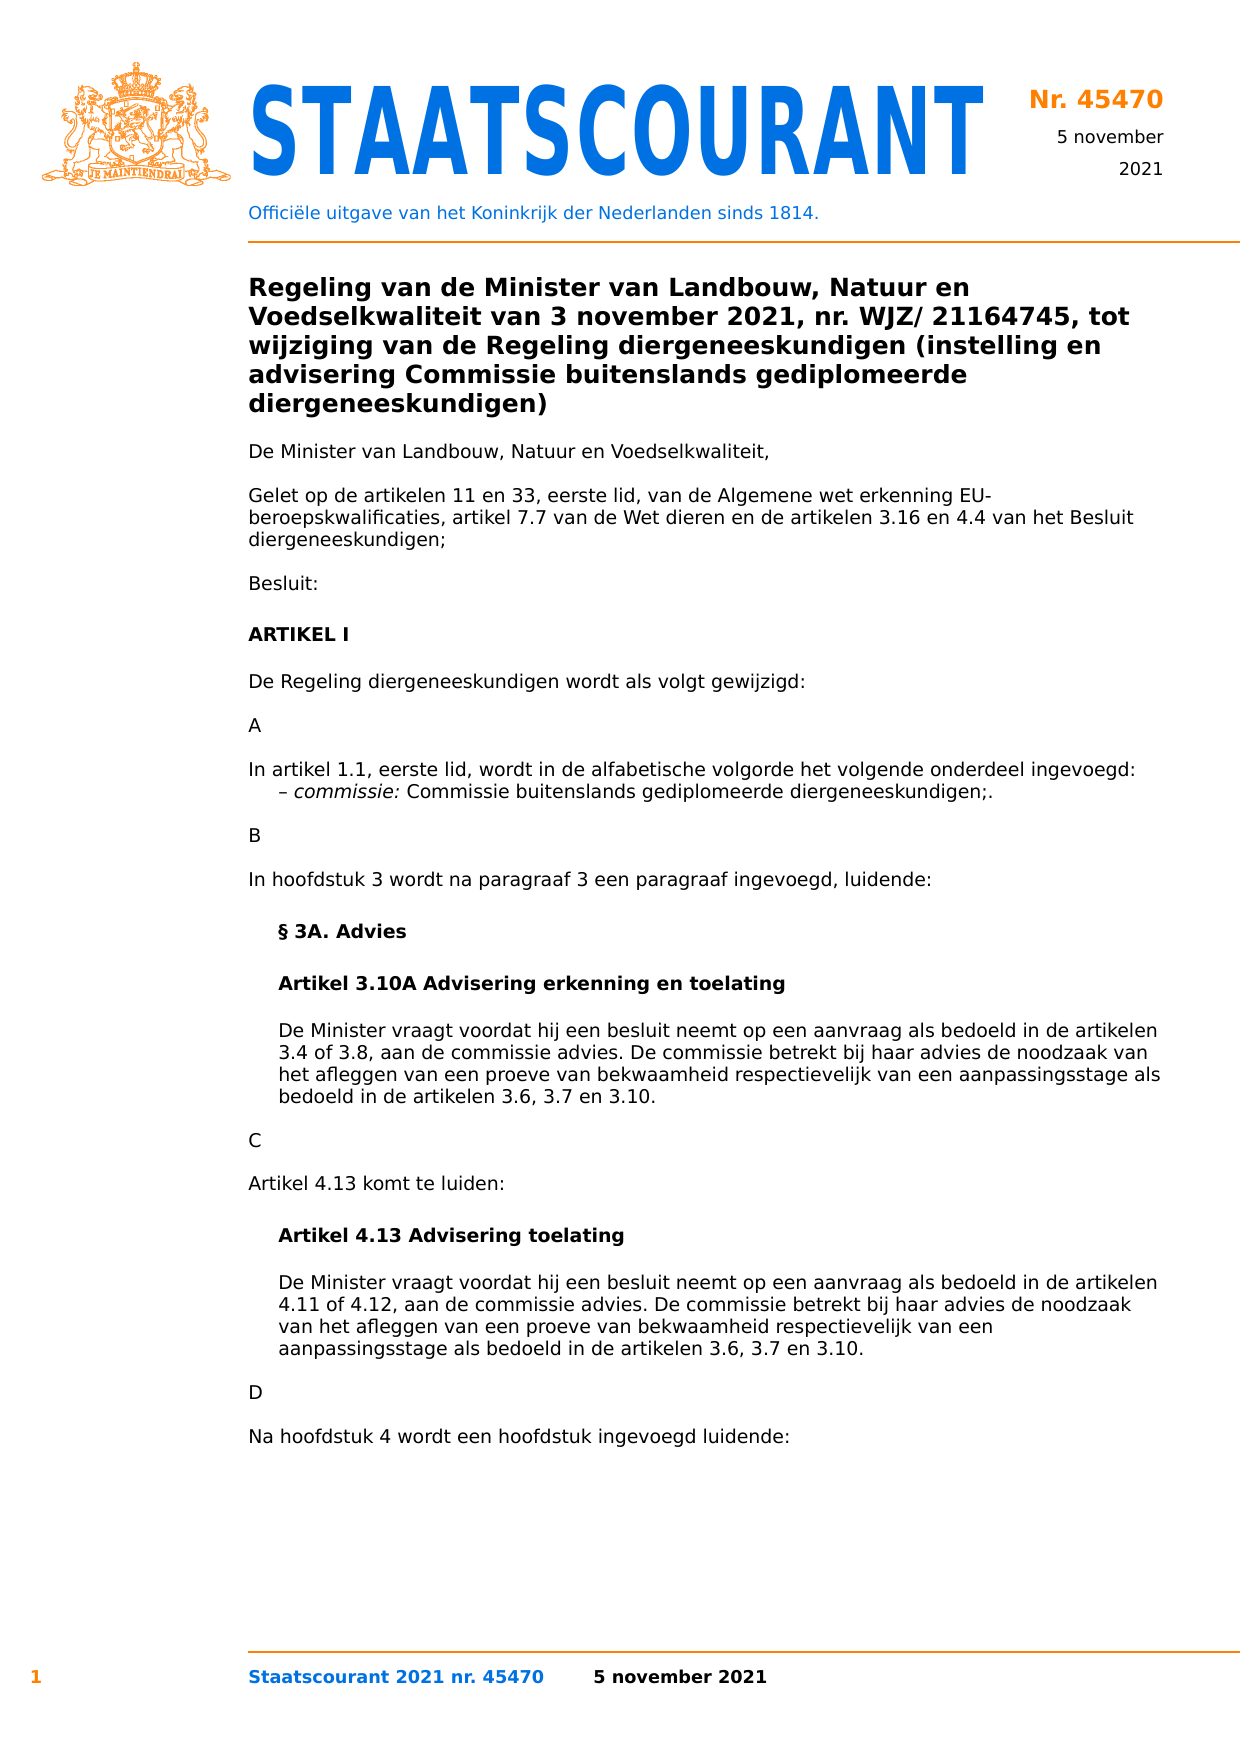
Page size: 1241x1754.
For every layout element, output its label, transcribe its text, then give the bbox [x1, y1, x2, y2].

text C [248, 1129, 1163, 1151]
text A [248, 715, 1163, 737]
subtitle Artikel 4.13 Advisering toelating [278, 1225, 1163, 1247]
table_cell 5 november [998, 121, 1240, 153]
text De Regeling diergeneeskundigen wordt als volgt gewijzigd: [248, 671, 1163, 693]
table_cell 2021 [998, 153, 1240, 203]
text In hoofdstuk 3 wordt na paragraaf 3 een paragraaf ingevoegd, luidende: [248, 869, 1163, 891]
text B [248, 825, 1163, 847]
text De Minister vraagt voordat hij een besluit neemt op een aanvraag als bedoeld in de artikelen 3.4 of 3.8, aan de commissie advies. De commissie betrekt bij haar advies de noodzaak van het afleggen van een proeve van bekwaamheid respectievelijk van een aanpassingsstage als bedoeld in de artikelen 3.6, 3.7 en 3.10. [278, 1020, 1163, 1108]
text In artikel 1.1, eerste lid, wordt in de alfabetische volgorde het volgende onderdeel ingevoegd: [248, 759, 1163, 781]
text De Minister van Landbouw, Natuur en Voedselkwaliteit, [248, 441, 1163, 463]
table_header STAATSCOURANT [248, 62, 998, 203]
text Gelet op de artikelen 11 en 33, eerste lid, van de Algemene wet erkenning EU-beroepskwalificaties, artikel 7.7 van de Wet dieren en de artikelen 3.16 en 4.4 van het Besluit diergeneeskundigen; [248, 484, 1163, 551]
text Na hoofdstuk 4 wordt een hoofdstuk ingevoegd luidende: [248, 1426, 1163, 1448]
picture [41, 62, 231, 186]
subtitle Artikel 3.10A Advisering erkenning en toelating [278, 973, 1163, 995]
table_header [25, 62, 248, 241]
table_header Nr. 45470 [998, 62, 1240, 121]
text D [248, 1382, 1163, 1404]
subtitle § 3A. Advies [278, 921, 1163, 943]
table_cell Officiële uitgave van het Koninkrijk der Nederlanden sinds 1814. [248, 203, 1240, 241]
text Artikel 4.13 komt te luiden: [248, 1173, 1163, 1195]
text De Minister vraagt voordat hij een besluit neemt op een aanvraag als bedoeld in de artikelen 4.11 of 4.12, aan de commissie advies. De commissie betrekt bij haar advies de noodzaak van het afleggen van een proeve van bekwaamheid respectievelijk van een aanpassingsstage als bedoeld in de artikelen 3.6, 3.7 en 3.10. [278, 1272, 1163, 1360]
text Besluit: [248, 572, 1163, 594]
subtitle Regeling van de Minister van Landbouw, Natuur en Voedselkwaliteit van 3 november 2021, nr. WJZ/ 21164745, tot wijziging van de Regeling diergeneeskundigen (instelling en advisering Commissie buitenslands gediplomeerde diergeneeskundigen) [248, 273, 1163, 419]
text – commissie: Commissie buitenslands gediplomeerde diergeneeskundigen;. [278, 781, 1163, 803]
subtitle ARTIKEL I [248, 624, 1163, 646]
